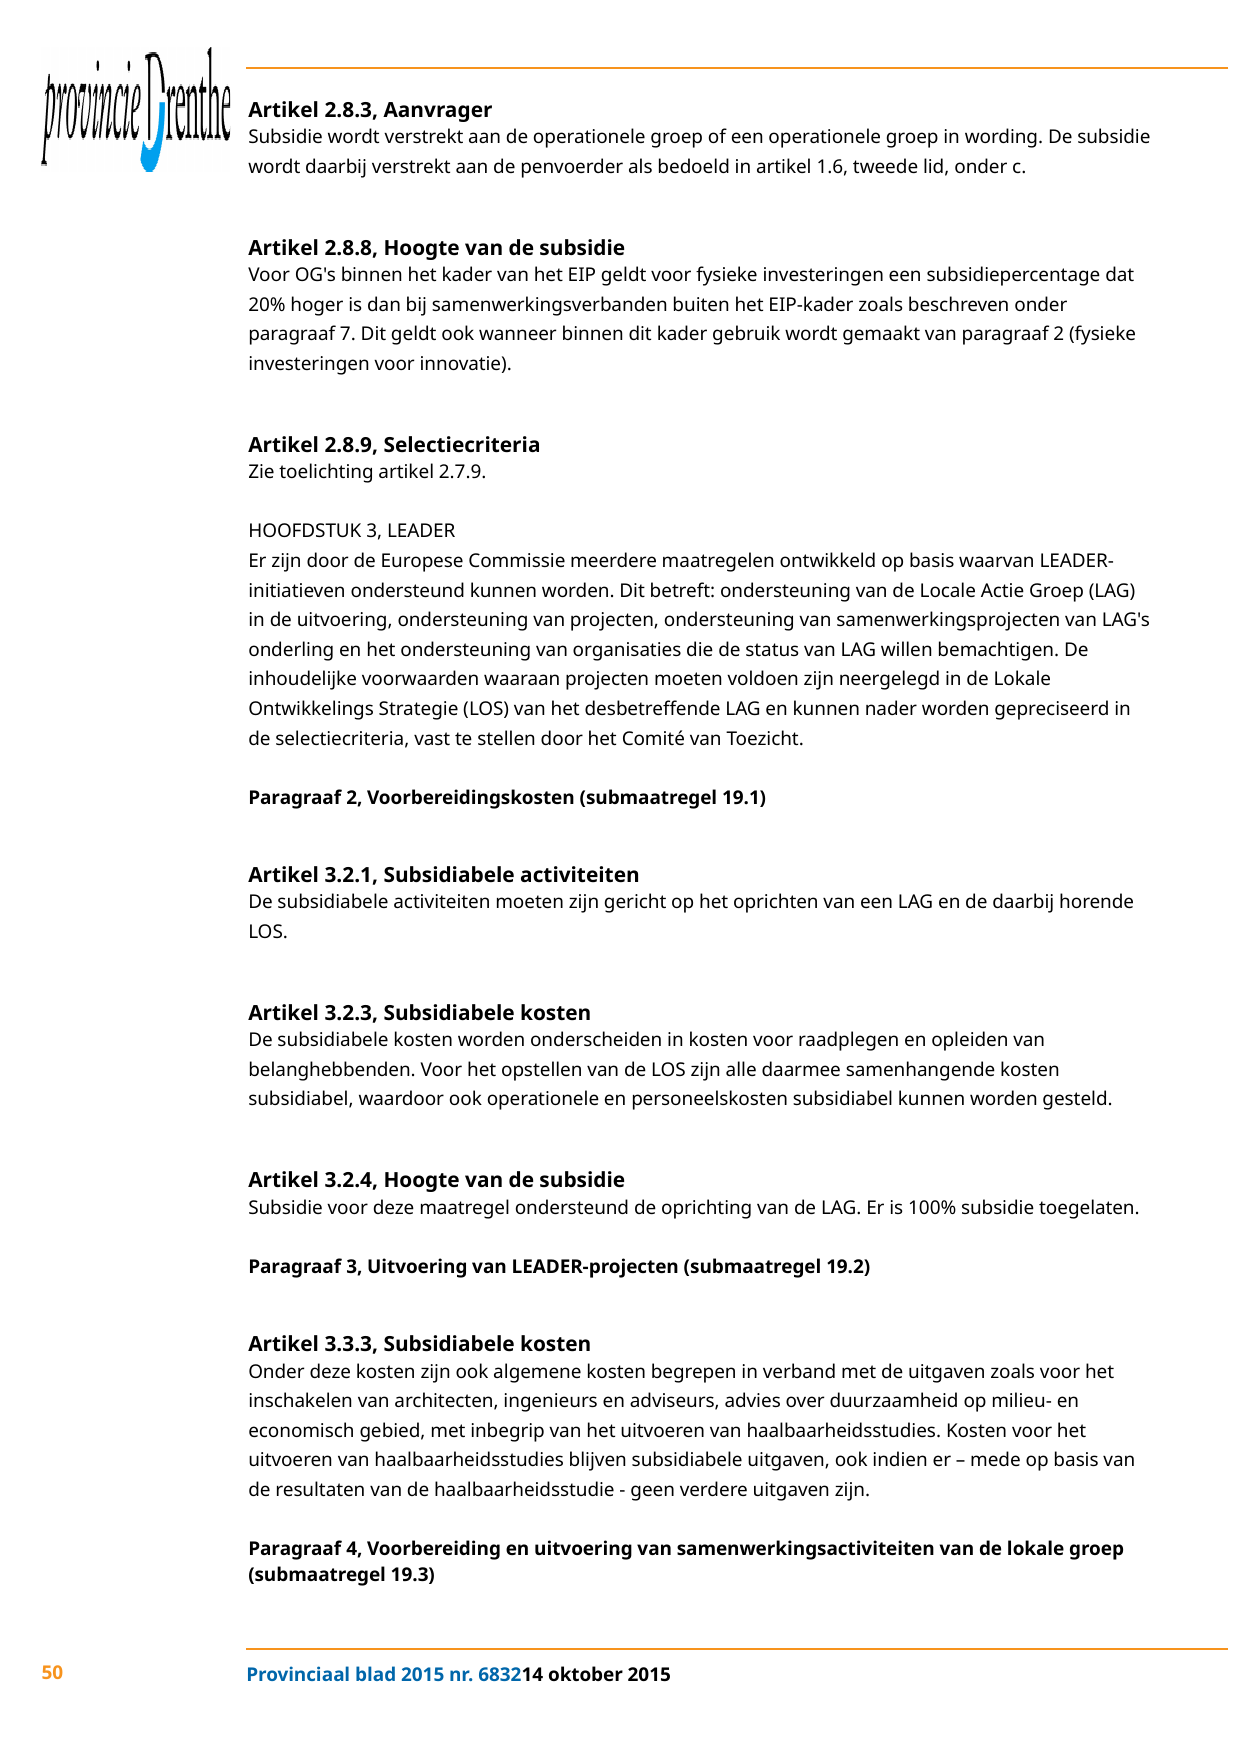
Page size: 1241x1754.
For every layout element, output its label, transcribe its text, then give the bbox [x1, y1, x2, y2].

text De subsidiabele activiteiten moeten zijn gericht op het oprichten van een LAG en de daarbij horende LOS. [248, 888, 1152, 944]
text Subsidie voor deze maatregel ondersteund de oprichting van de LAG. Er is 100% subsidie toegelaten. [248, 1194, 1152, 1220]
text Artikel 3.2.4, Hoogte van de subsidie [248, 1166, 1152, 1194]
text Zie toelichting artikel 2.7.9. [248, 458, 1152, 484]
text Paragraaf 2, Voorbereidingskosten (submaatregel 19.1) [248, 784, 1152, 809]
text Voor OG's binnen het kader van het EIP geldt voor fysieke investeringen een subsidiepercentage dat 20% hoger is dan bij samenwerkingsverbanden buiten het EIP-kader zoals beschreven onder paragraaf 7. Dit geldt ook wanneer binnen dit kader gebruik wordt gemaakt van paragraaf 2 (fysieke investeringen voor innovatie). [248, 261, 1152, 376]
text Artikel 3.2.1, Subsidiabele activiteiten [248, 860, 1152, 888]
text Paragraaf 3, Uitvoering van LEADER-projecten (submaatregel 19.2) [248, 1253, 1152, 1279]
text Paragraaf 4, Voorbereiding en uitvoering van samenwerkingsactiviteiten van de lokale groep (submaatregel 19.3) [248, 1535, 1152, 1587]
text Artikel 2.8.3, Aanvrager [248, 95, 1152, 123]
text Er zijn door de Europese Commissie meerdere maatregelen ontwikkeld op basis waarvan LEADER-initiatieven ondersteund kunnen worden. Dit betreft: ondersteuning van de Locale Actie Groep (LAG) in de uitvoering, ondersteuning van projecten, ondersteuning van samenwerkingsprojecten van LAG's onderling en het ondersteuning van organisaties die de status van LAG willen bemachtigen. De inhoudelijke voorwaarden waaraan projecten moeten voldoen zijn neergelegd in de Lokale Ontwikkelings Strategie (LOS) van het desbetreffende LAG en kunnen nader worden gepreciseerd in de selectiecriteria, vast te stellen door het Comité van Toezicht. [248, 547, 1152, 750]
text Artikel 3.2.3, Subsidiabele kosten [248, 998, 1152, 1026]
picture [41, 47, 231, 172]
text De subsidiabele kosten worden onderscheiden in kosten voor raadplegen en opleiden van belanghebbenden. Voor het opstellen van de LOS zijn alle daarmee samenhangende kosten subsidiabel, waardoor ook operationele en personeelskosten subsidiabel kunnen worden gesteld. [248, 1026, 1152, 1111]
text Subsidie wordt verstrekt aan de operationele groep of een operationele groep in wording. De subsidie wordt daarbij verstrekt aan de penvoerder als bedoeld in artikel 1.6, tweede lid, onder c. [248, 123, 1152, 178]
text Artikel 2.8.8, Hoogte van de subsidie [248, 233, 1152, 261]
text Onder deze kosten zijn ook algemene kosten begrepen in verband met de uitgaven zoals voor het inschakelen van architecten, ingenieurs en adviseurs, advies over duurzaamheid op milieu- en economisch gebied, met inbegrip van het uitvoeren van haalbaarheidsstudies. Kosten voor het uitvoeren van haalbaarheidsstudies blijven subsidiabele uitgaven, ook indien er – mede op basis van de resultaten van de haalbaarheidsstudie - geen verdere uitgaven zijn. [248, 1358, 1152, 1502]
text Artikel 2.8.9, Selectiecriteria [248, 430, 1152, 458]
text Artikel 3.3.3, Subsidiabele kosten [248, 1329, 1152, 1358]
text HOOFDSTUK 3, LEADER [248, 518, 1152, 543]
